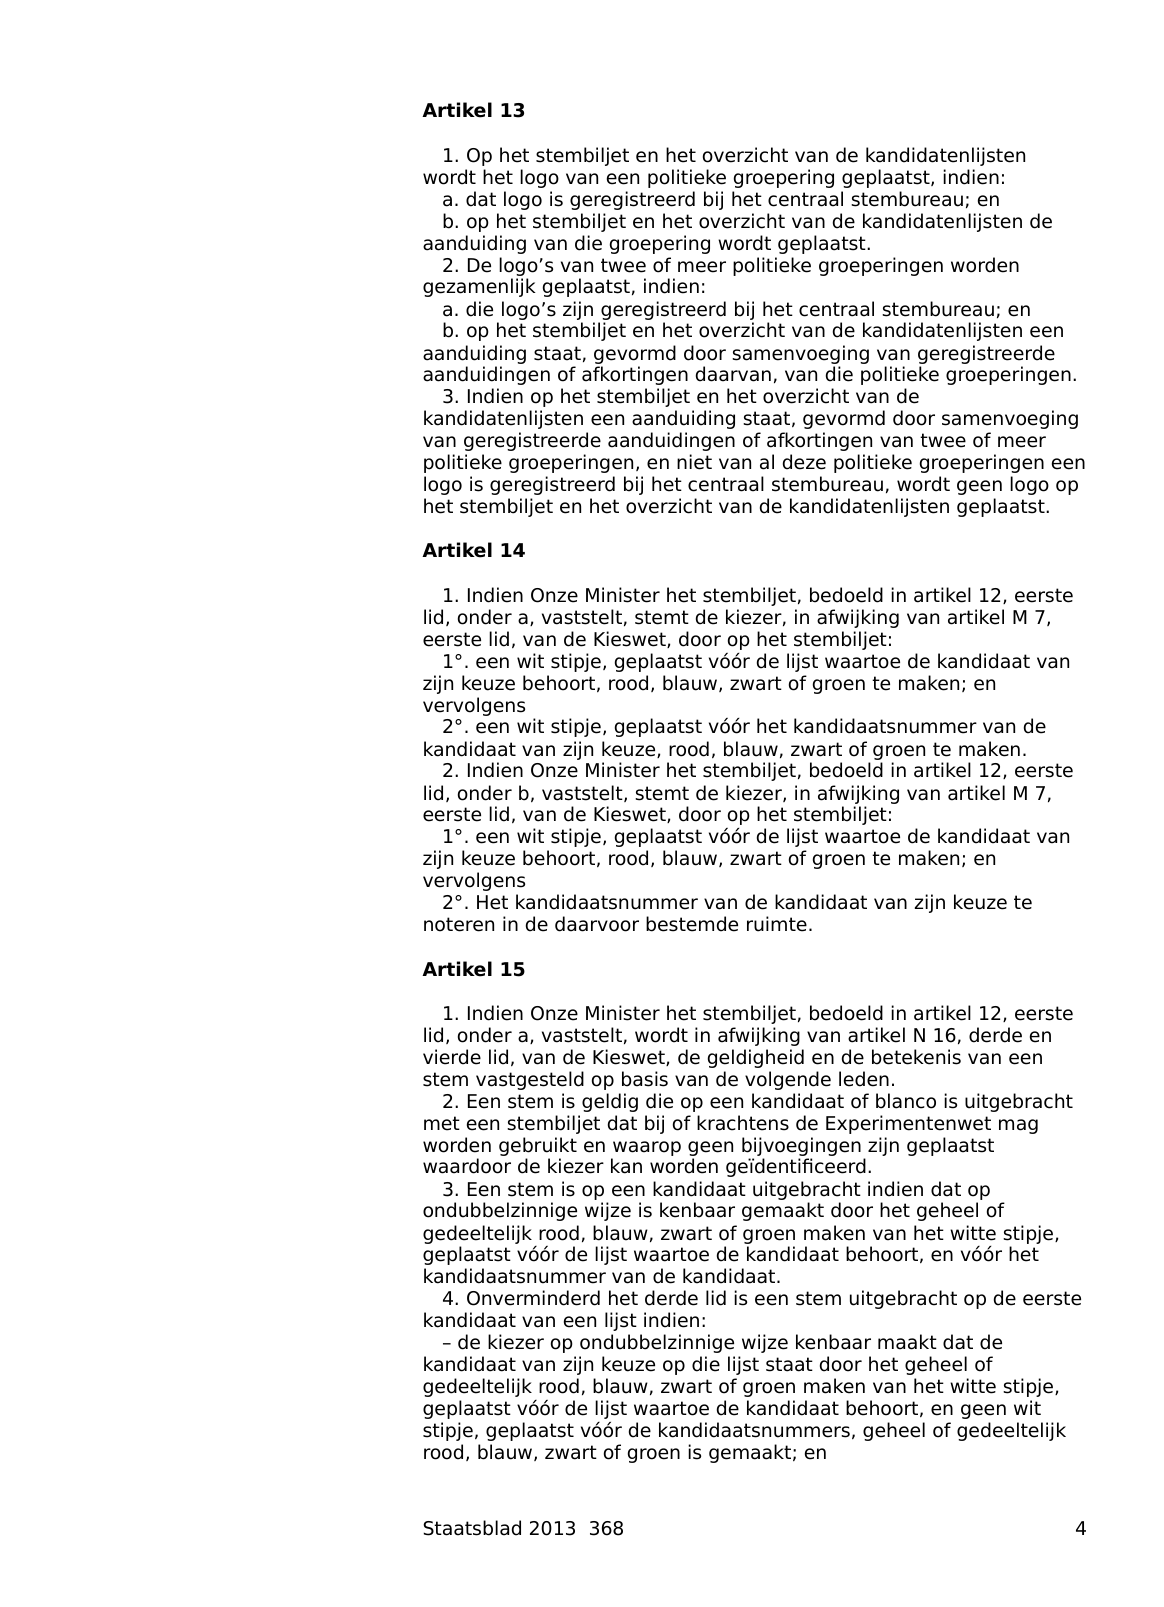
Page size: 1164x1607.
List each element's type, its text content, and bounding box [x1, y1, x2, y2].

subtitle Artikel 14 [422, 540, 1087, 562]
subtitle Artikel 13 [422, 100, 1087, 122]
text 1°. een wit stipje, geplaatst vóór de lijst waartoe de kandidaat van zijn keuze behoort, rood, blauw, zwart of groen te maken; en vervolgens [422, 651, 1087, 716]
text 2. Indien Onze Minister het stembiljet, bedoeld in artikel 12, eerste lid, onder b, vaststelt, stemt de kiezer, in afwijking van artikel M 7, eerste lid, van de Kieswet, door op het stembiljet: [422, 760, 1087, 826]
text 3. Indien op het stembiljet en het overzicht van de kandidatenlijsten een aanduiding staat, gevormd door samenvoeging van geregistreerde aanduidingen of afkortingen van twee of meer politieke groeperingen, en niet van al deze politieke groeperingen een logo is geregistreerd bij het centraal stembureau, wordt geen logo op het stembiljet en het overzicht van de kandidatenlijsten geplaatst. [422, 386, 1087, 518]
text 2. Een stem is geldig die op een kandidaat of blanco is uitgebracht met een stembiljet dat bij of krachtens de Experimentenwet mag worden gebruikt en waarop geen bijvoegingen zijn geplaatst waardoor de kiezer kan worden geïdentificeerd. [422, 1091, 1087, 1178]
text 4. Onverminderd het derde lid is een stem uitgebracht op de eerste kandidaat van een lijst indien: [422, 1288, 1087, 1332]
text b. op het stembiljet en het overzicht van de kandidatenlijsten de aanduiding van die groepering wordt geplaatst. [422, 211, 1087, 254]
text a. dat logo is geregistreerd bij het centraal stembureau; en [422, 188, 1087, 211]
text 2°. een wit stipje, geplaatst vóór het kandidaatsnummer van de kandidaat van zijn keuze, rood, blauw, zwart of groen te maken. [422, 716, 1087, 760]
text 2. De logo’s van twee of meer politieke groeperingen worden gezamenlijk geplaatst, indien: [422, 254, 1087, 298]
text 1. Indien Onze Minister het stembiljet, bedoeld in artikel 12, eerste lid, onder a, vaststelt, stemt de kiezer, in afwijking van artikel M 7, eerste lid, van de Kieswet, door op het stembiljet: [422, 584, 1087, 651]
text 1°. een wit stipje, geplaatst vóór de lijst waartoe de kandidaat van zijn keuze behoort, rood, blauw, zwart of groen te maken; en vervolgens [422, 826, 1087, 892]
text a. die logo’s zijn geregistreerd bij het centraal stembureau; en [422, 298, 1087, 320]
text – de kiezer op ondubbelzinnige wijze kenbaar maakt dat de kandidaat van zijn keuze op die lijst staat door het geheel of gedeeltelijk rood, blauw, zwart of groen maken van het witte stipje, geplaatst vóór de lijst waartoe de kandidaat behoort, en geen wit stipje, geplaatst vóór de kandidaatsnummers, geheel of gedeeltelijk rood, blauw, zwart of groen is gemaakt; en [422, 1332, 1087, 1464]
text 2°. Het kandidaatsnummer van de kandidaat van zijn keuze te noteren in de daarvoor bestemde ruimte. [422, 892, 1087, 936]
text 1. Indien Onze Minister het stembiljet, bedoeld in artikel 12, eerste lid, onder a, vaststelt, wordt in afwijking van artikel N 16, derde en vierde lid, van de Kieswet, de geldigheid en de betekenis van een stem vastgesteld op basis van de volgende leden. [422, 1003, 1087, 1091]
text b. op het stembiljet en het overzicht van de kandidatenlijsten een aanduiding staat, gevormd door samenvoeging van geregistreerde aanduidingen of afkortingen daarvan, van die politieke groeperingen. [422, 320, 1087, 386]
text 1. Op het stembiljet en het overzicht van de kandidatenlijsten wordt het logo van een politieke groepering geplaatst, indien: [422, 144, 1087, 188]
text 3. Een stem is op een kandidaat uitgebracht indien dat op ondubbelzinnige wijze is kenbaar gemaakt door het geheel of gedeeltelijk rood, blauw, zwart of groen maken van het witte stipje, geplaatst vóór de lijst waartoe de kandidaat behoort, en vóór het kandidaatsnummer van de kandidaat. [422, 1178, 1087, 1288]
subtitle Artikel 15 [422, 958, 1087, 980]
